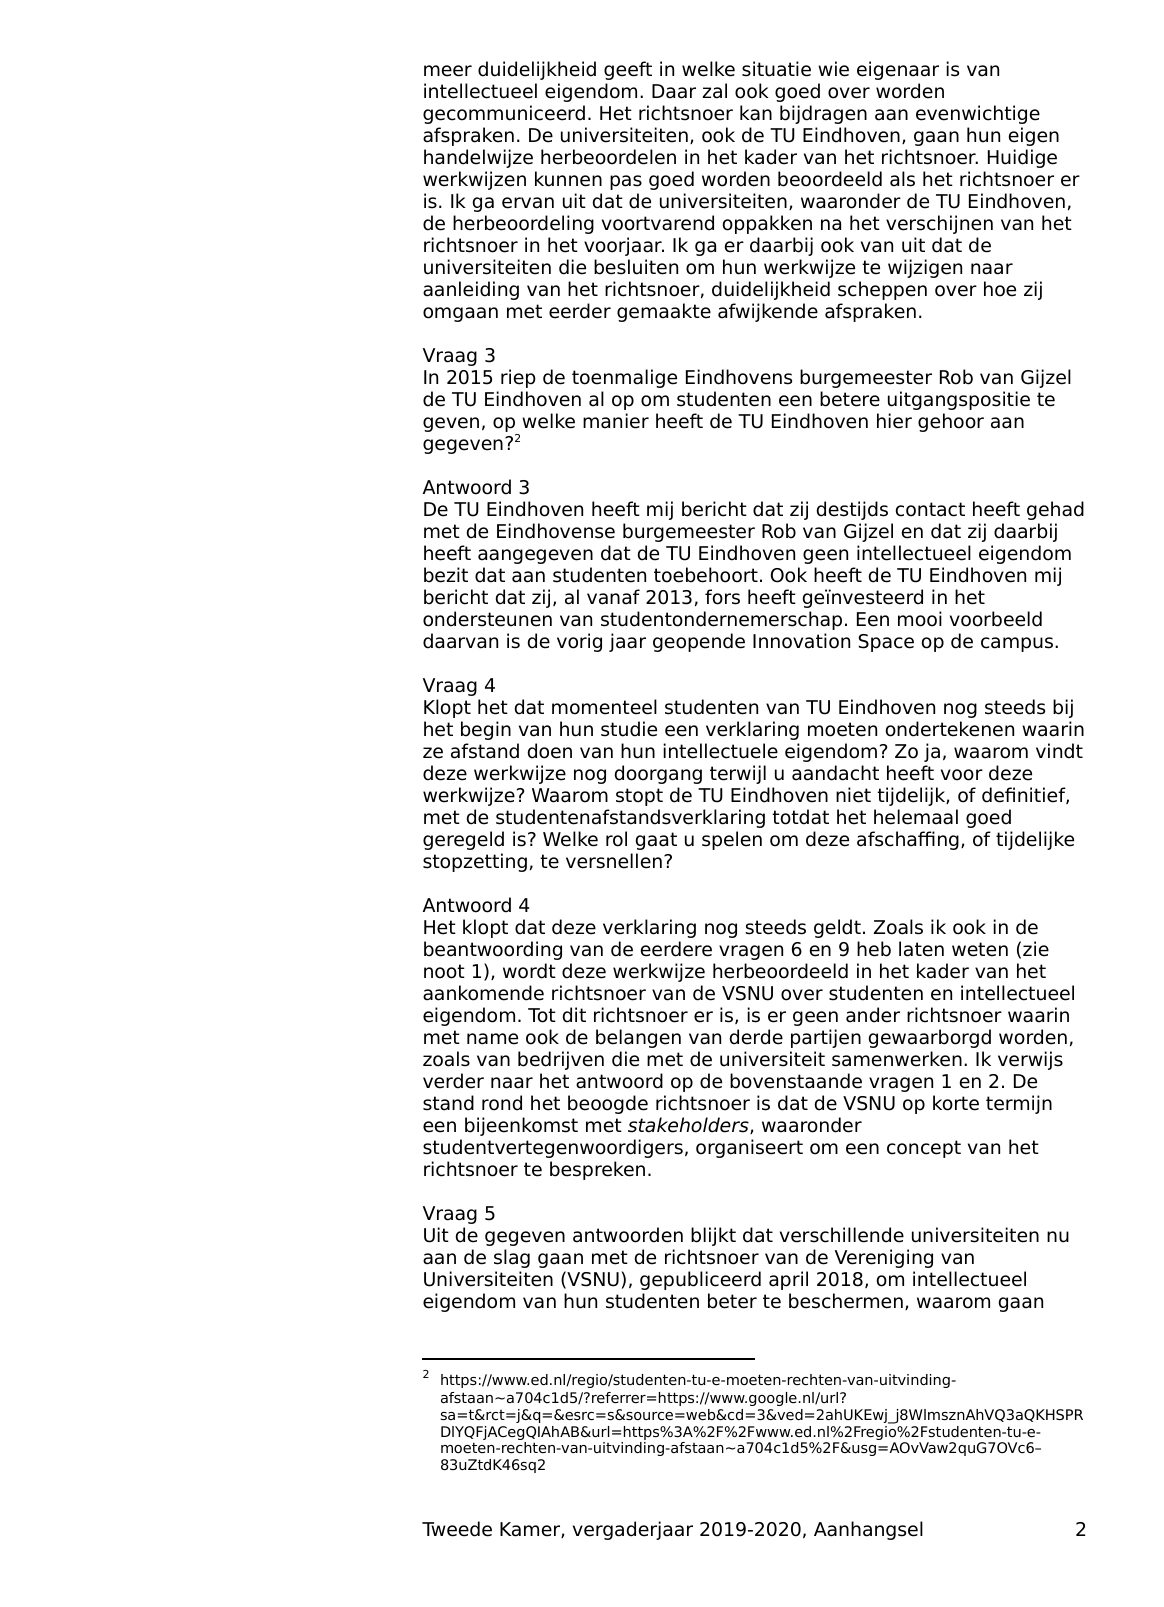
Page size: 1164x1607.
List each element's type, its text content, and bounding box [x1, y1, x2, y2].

text Vraag 3 [422, 345, 1087, 367]
text De TU Eindhoven heeft mij bericht dat zij destijds contact heeft gehad met de Eindhovense burgemeester Rob van Gijzel en dat zij daarbij heeft aangegeven dat de TU Eindhoven geen intellectueel eigendom bezit dat aan studenten toebehoort. Ook heeft de TU Eindhoven mij bericht dat zij, al vanaf 2013, fors heeft geïnvesteerd in het ondersteunen van studentondernemerschap. Een mooi voorbeeld daarvan is de vorig jaar geopende Innovation Space op de campus. [422, 499, 1087, 653]
text https://www.ed.nl/regio/studenten-tu-e-moeten-rechten-van-uitvinding-afstaan~a704c1d5/?referrer=https://www.google.nl/url?sa=t&rct=j&q=&esrc=s&source=web&cd=3&ved=2ahUKEwj_j8WlmsznAhVQ3aQKHSPRDlYQFjACegQIAhAB&url=https%3A%2F%2Fwww.ed.nl%2Fregio%2Fstudenten-tu-e-moeten-rechten-van-uitvinding-afstaan~a704c1d5%2F&usg=AOvVaw2quG7OVc6–83uZtdK46sq2 [422, 1368, 1087, 1474]
text meer duidelijkheid geeft in welke situatie wie eigenaar is van intellectueel eigendom. Daar zal ook goed over worden gecommuniceerd. Het richtsnoer kan bijdragen aan evenwichtige afspraken. De universiteiten, ook de TU Eindhoven, gaan hun eigen handelwijze herbeoordelen in het kader van het richtsnoer. Huidige werkwijzen kunnen pas goed worden beoordeeld als het richtsnoer er is. Ik ga ervan uit dat de universiteiten, waaronder de TU Eindhoven, de herbeoordeling voortvarend oppakken na het verschijnen van het richtsnoer in het voorjaar. Ik ga er daarbij ook van uit dat de universiteiten die besluiten om hun werkwijze te wijzigen naar aanleiding van het richtsnoer, duidelijkheid scheppen over hoe zij omgaan met eerder gemaakte afwijkende afspraken. [422, 59, 1087, 323]
text Het klopt dat deze verklaring nog steeds geldt. Zoals ik ook in de beantwoording van de eerdere vragen 6 en 9 heb laten weten (zie noot 1), wordt deze werkwijze herbeoordeeld in het kader van het aankomende richtsnoer van de VSNU over studenten en intellectueel eigendom. Tot dit richtsnoer er is, is er geen ander richtsnoer waarin met name ook de belangen van derde partijen gewaarborgd worden, zoals van bedrijven die met de universiteit samenwerken. Ik verwijs verder naar het antwoord op de bovenstaande vragen 1 en 2. De stand rond het beoogde richtsnoer is dat de VSNU op korte termijn een bijeenkomst met stakeholders, waaronder studentvertegenwoordigers, organiseert om een concept van het richtsnoer te bespreken. [422, 917, 1087, 1181]
text Vraag 4 [422, 675, 1087, 697]
text Antwoord 3 [422, 477, 1087, 499]
text Uit de gegeven antwoorden blijkt dat verschillende universiteiten nu aan de slag gaan met de richtsnoer van de Vereniging van Universiteiten (VSNU), gepubliceerd april 2018, om intellectueel eigendom van hun studenten beter te beschermen, waarom gaan [422, 1225, 1087, 1313]
text Klopt het dat momenteel studenten van TU Eindhoven nog steeds bij het begin van hun studie een verklaring moeten ondertekenen waarin ze afstand doen van hun intellectuele eigendom? Zo ja, waarom vindt deze werkwijze nog doorgang terwijl u aandacht heeft voor deze werkwijze? Waarom stopt de TU Eindhoven niet tijdelijk, of definitief, met de studentenafstandsverklaring totdat het helemaal goed geregeld is? Welke rol gaat u spelen om deze afschaffing, of tijdelijke stopzetting, te versnellen? [422, 697, 1087, 873]
text Antwoord 4 [422, 895, 1087, 917]
text Vraag 5 [422, 1203, 1087, 1225]
text In 2015 riep de toenmalige Eindhovens burgemeester Rob van Gijzel de TU Eindhoven al op om studenten een betere uitgangspositie te geven, op welke manier heeft de TU Eindhoven hier gehoor aan gegeven? [422, 367, 1087, 455]
